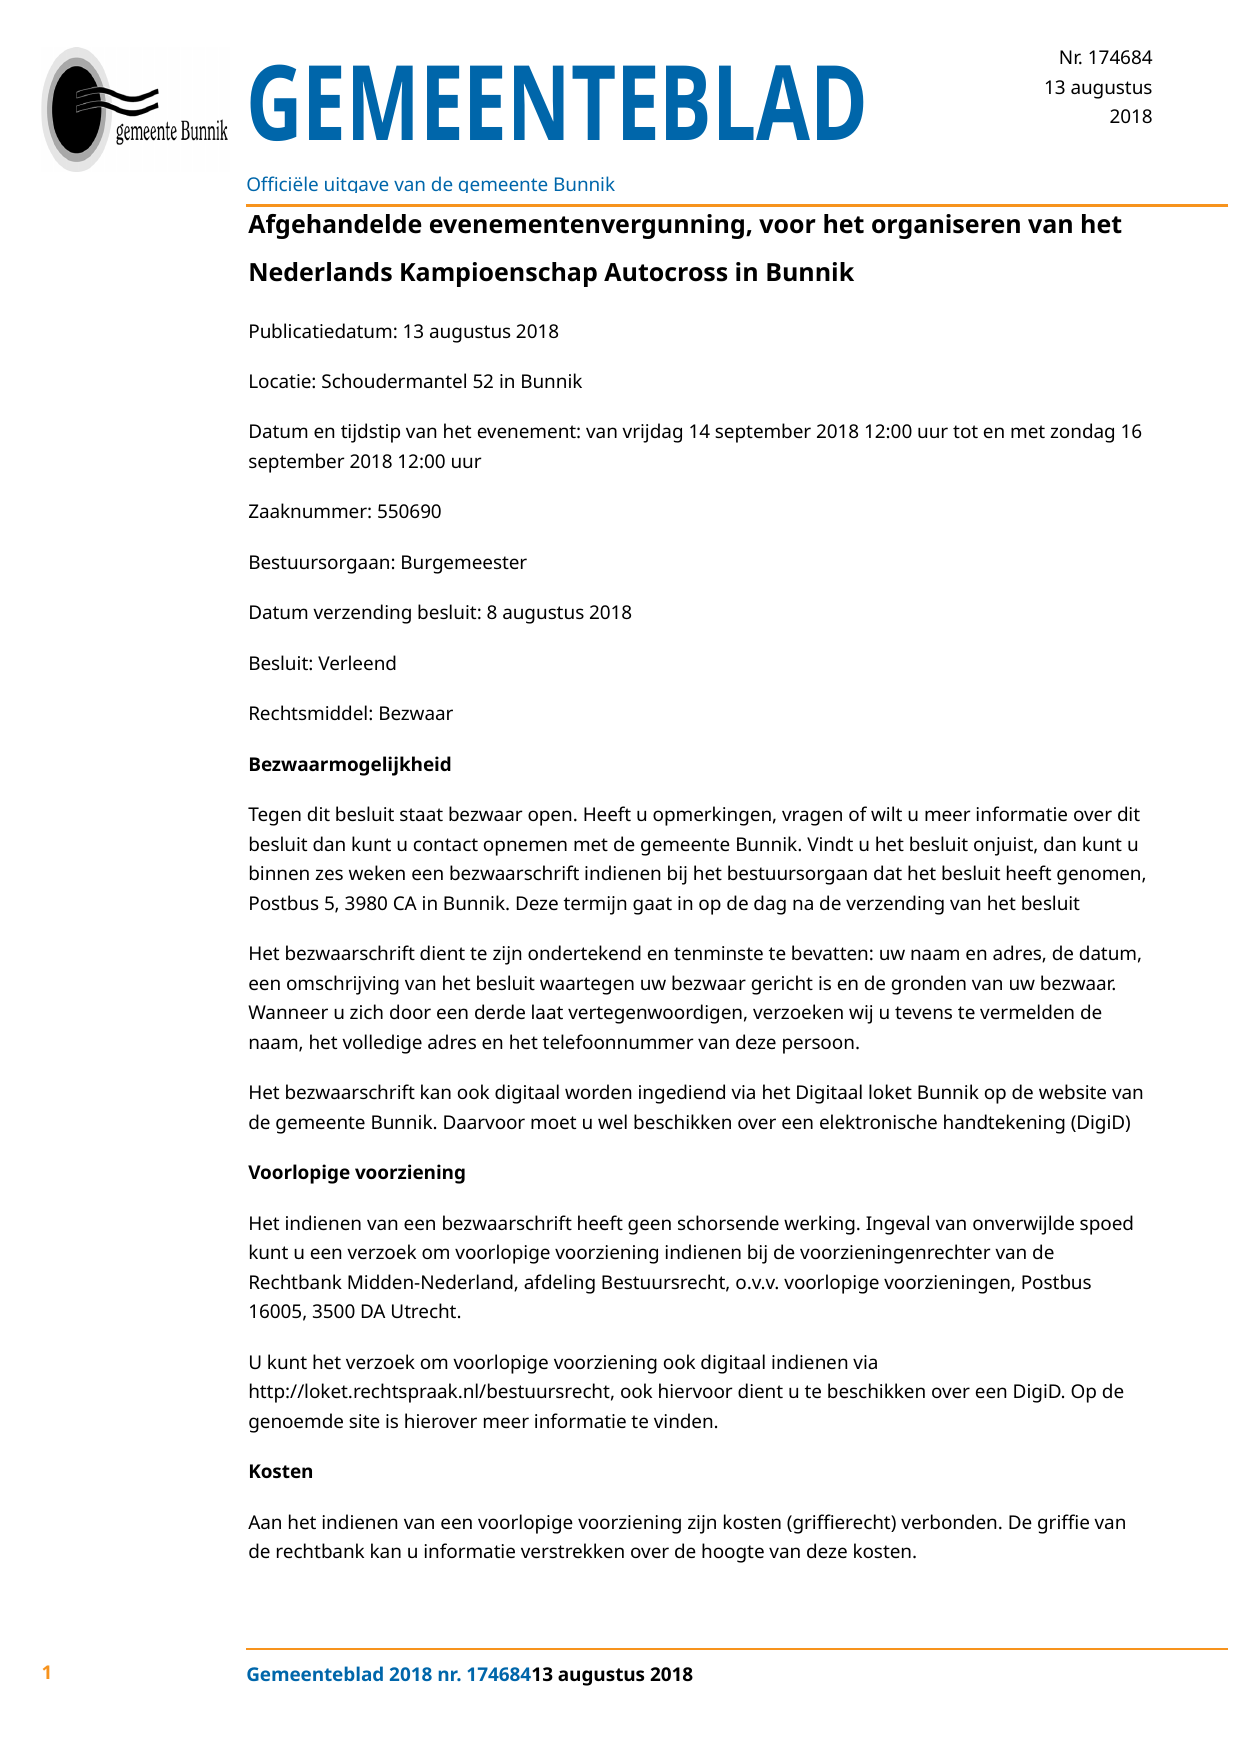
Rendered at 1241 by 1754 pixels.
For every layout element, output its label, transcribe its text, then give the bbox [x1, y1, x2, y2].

text Bestuursorgaan: Burgemeester [248, 549, 1152, 575]
text Aan het indienen van een voorlopige voorziening zijn kosten (griffierecht) verbonden. De griffie van de rechtbank kan u informatie verstrekken over de hoogte van deze kosten. [248, 1509, 1152, 1564]
text Rechtsmiddel: Bezwaar [248, 700, 1152, 726]
text Voorlopige voorziening [248, 1159, 1152, 1185]
text Het indienen van een bezwaarschrift heeft geen schorsende werking. Ingeval van onverwijlde spoed kunt u een verzoek om voorlopige voorziening indienen bij de voorzieningenrechter van de Rechtbank Midden-Nederland, afdeling Bestuursrecht, o.v.v. voorlopige voorzieningen, Postbus 16005, 3500 DA Utrecht. [248, 1210, 1152, 1324]
text Besluit: Verleend [248, 650, 1152, 676]
text Zaaknummer: 550690 [248, 499, 1152, 524]
picture [41, 47, 231, 172]
text Locatie: Schoudermantel 52 in Bunnik [248, 368, 1152, 394]
text U kunt het verzoek om voorlopige voorziening ook digitaal indienen via http://loket.rechtspraak.nl/bestuursrecht, ook hiervoor dient u te beschikken over een DigiD. Op de genoemde site is hierover meer informatie te vinden. [248, 1349, 1152, 1434]
text Afgehandelde evenementenvergunning, voor het organiseren van het Nederlands Kampioenschap Autocross in Bunnik [248, 207, 1152, 288]
text Publicatiedatum: 13 augustus 2018 [248, 318, 1152, 344]
text Datum verzending besluit: 8 augustus 2018 [248, 599, 1152, 625]
text Het bezwaarschrift dient te zijn ondertekend en tenminste te bevatten: uw naam en adres, de datum, een omschrijving van het besluit waartegen uw bezwaar gericht is en de gronden van uw bezwaar. Wanneer u zich door een derde laat vertegenwoordigen, verzoeken wij u tevens te vermelden de naam, het volledige adres en het telefoonnummer van deze persoon. [248, 940, 1152, 1055]
text Het bezwaarschrift kan ook digitaal worden ingediend via het Digitaal loket Bunnik op de website van de gemeente Bunnik. Daarvoor moet u wel beschikken over een elektronische handtekening (DigiD) [248, 1079, 1152, 1135]
text Tegen dit besluit staat bezwaar open. Heeft u opmerkingen, vragen of wilt u meer informatie over dit besluit dan kunt u contact opnemen met de gemeente Bunnik. Vindt u het besluit onjuist, dan kunt u binnen zes weken een bezwaarschrift indienen bij het bestuursorgaan dat het besluit heeft genomen, Postbus 5, 3980 CA in Bunnik. Deze termijn gaat in op de dag na de verzending van het besluit [248, 801, 1152, 916]
text Kosten [248, 1459, 1152, 1484]
text Datum en tijdstip van het evenement: van vrijdag 14 september 2018 12:00 uur tot en met zondag 16 september 2018 12:00 uur [248, 419, 1152, 474]
text Bezwaarmogelijkheid [248, 751, 1152, 777]
